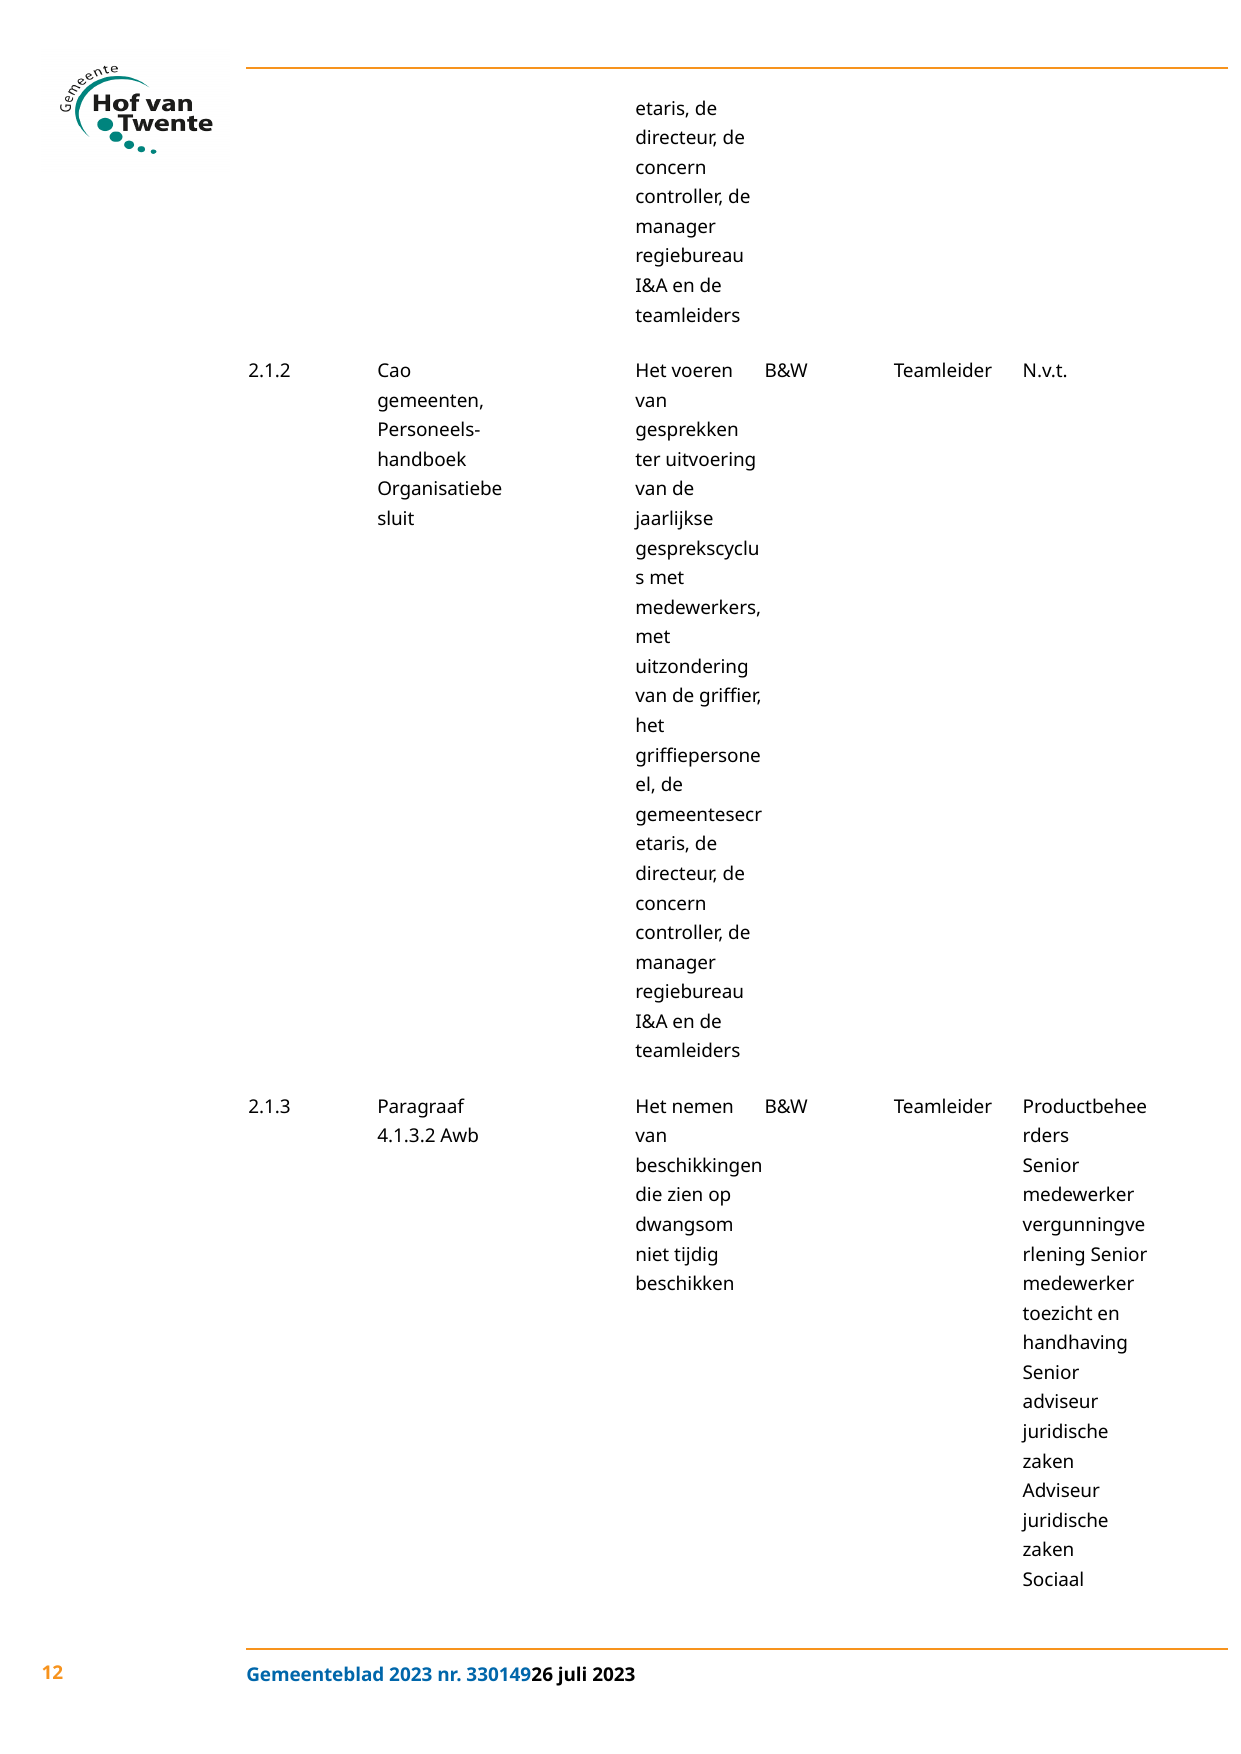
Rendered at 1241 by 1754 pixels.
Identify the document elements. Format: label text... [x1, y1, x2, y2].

table_cell Teamleider [894, 1093, 1022, 1592]
table_cell 2.1.2 [248, 357, 377, 1093]
table_cell [1023, 95, 1152, 357]
table_cell [506, 1093, 635, 1592]
table_cell etaris, de directeur, de concern controller, de manager regiebureau I&A en de teamleiders [635, 95, 764, 357]
table_cell Het voeren van gesprekken ter uitvoering van de jaarlijkse gesprekscyclus met medewerkers, met uitzondering van de griffier, het griffiepersoneel, de gemeentesecretaris, de directeur, de concern controller, de manager regiebureau I&A en de teamleiders [635, 357, 764, 1093]
table_cell Cao gemeenten, Personeels-handboek Organisatiebesluit [377, 357, 506, 1093]
table_cell Productbeheerders Senior medewerker vergunningverlening Senior medewerker toezicht en handhaving Senior adviseur juridische zaken Adviseur juridische zaken Sociaal [1023, 1093, 1152, 1592]
table_cell Het nemen van beschikkingen die zien op dwangsom niet tijdig beschikken [635, 1093, 764, 1592]
table_cell [506, 95, 635, 357]
table_cell [377, 95, 506, 357]
table_cell Teamleider [894, 357, 1022, 1093]
table_cell [248, 95, 377, 357]
table_cell [764, 95, 893, 357]
table_cell B&W [764, 1093, 893, 1592]
picture [41, 47, 231, 172]
table_cell [894, 95, 1022, 357]
table_cell Paragraaf 4.1.3.2 Awb [377, 1093, 506, 1592]
table_cell 2.1.3 [248, 1093, 377, 1592]
table_cell N.v.t. [1023, 357, 1152, 1093]
table_cell [506, 357, 635, 1093]
table_cell B&W [764, 357, 893, 1093]
